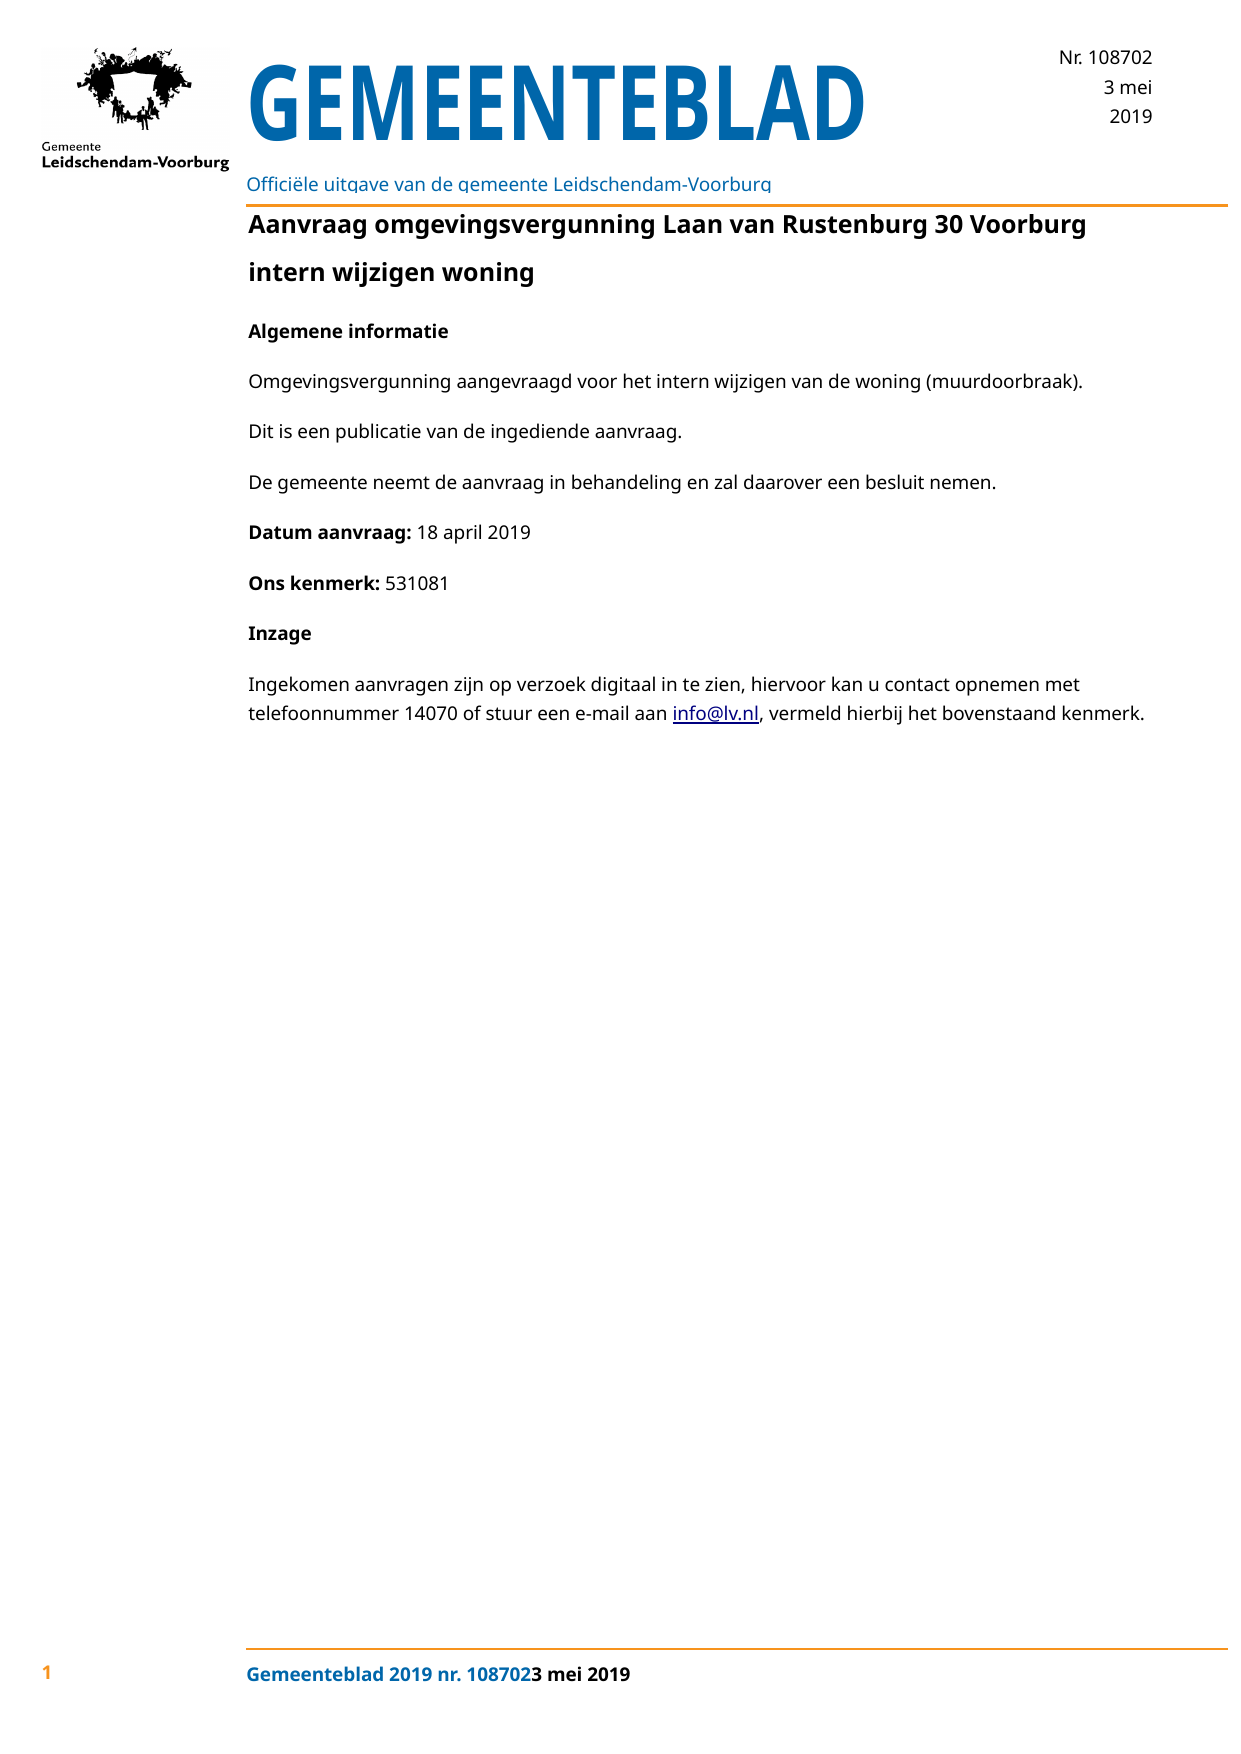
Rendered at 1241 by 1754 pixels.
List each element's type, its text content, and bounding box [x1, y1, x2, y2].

text Ingekomen aanvragen zijn op verzoek digitaal in te zien, hiervoor kan u contact opnemen met telefoonnummer 14070 of stuur een e-mail aan info@lv.nl, vermeld hierbij het bovenstaand kenmerk. [248, 671, 1152, 726]
text Aanvraag omgevingsvergunning Laan van Rustenburg 30 Voorburg intern wijzigen woning [248, 207, 1152, 288]
text Dit is een publicatie van de ingediende aanvraag. [248, 419, 1152, 444]
text Algemene informatie [248, 318, 1152, 344]
text De gemeente neemt de aanvraag in behandeling en zal daarover een besluit nemen. [248, 469, 1152, 495]
text Datum aanvraag: 18 april 2019 [248, 519, 1152, 545]
text Omgevingsvergunning aangevraagd voor het intern wijzigen van de woning (muurdoorbraak). [248, 368, 1152, 394]
text Inzage [248, 620, 1152, 646]
text Ons kenmerk: 531081 [248, 570, 1152, 596]
picture [41, 47, 231, 172]
